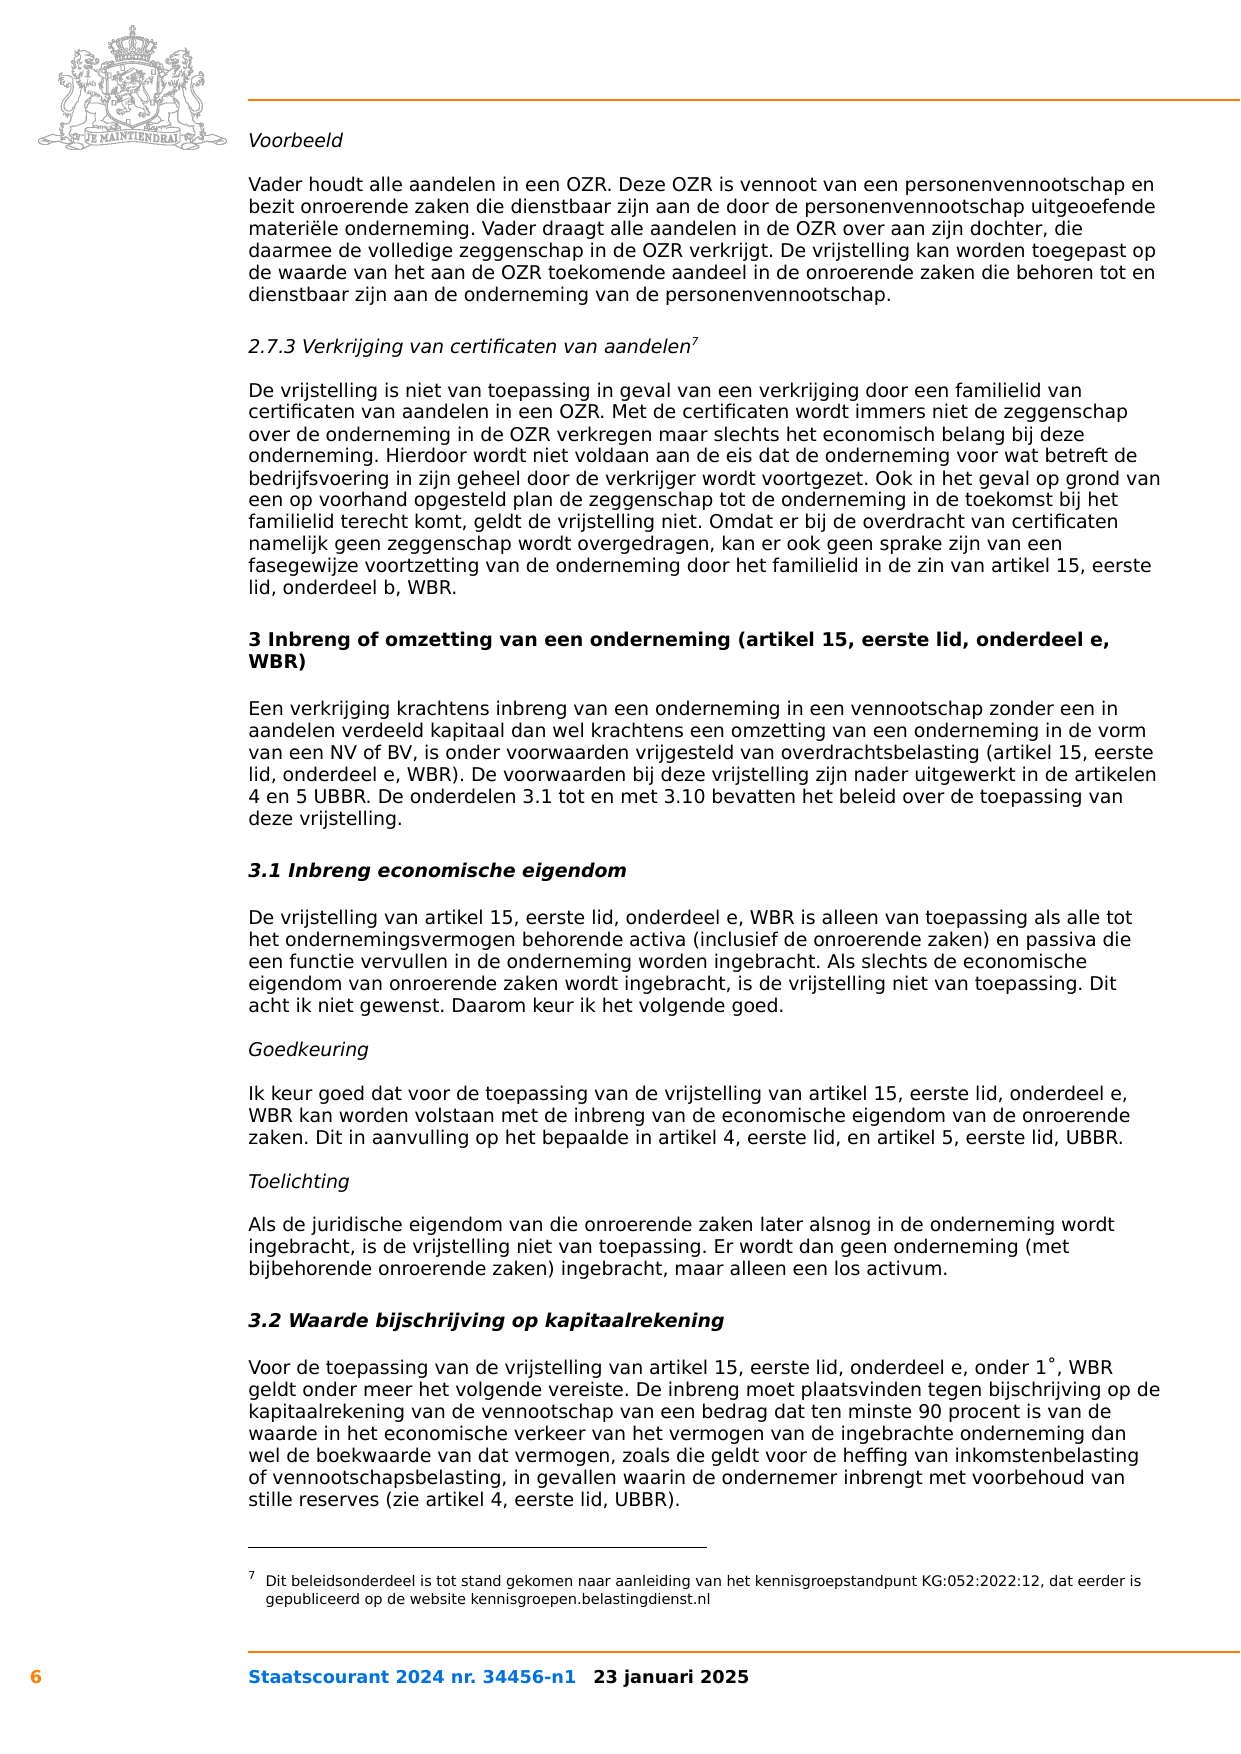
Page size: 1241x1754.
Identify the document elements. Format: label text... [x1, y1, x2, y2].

text Voorbeeld [248, 130, 1163, 152]
text Een verkrijging krachtens inbreng van een onderneming in een vennootschap zonder een in aandelen verdeeld kapitaal dan wel krachtens een omzetting van een onderneming in de vorm van een NV of BV, is onder voorwaarden vrijgesteld van overdrachtsbelasting (artikel 15, eerste lid, onderdeel e, WBR). De voorwaarden bij deze vrijstelling zijn nader uitgewerkt in de artikelen 4 en 5 UBBR. De onderdelen 3.1 tot en met 3.10 bevatten het beleid over de toepassing van deze vrijstelling. [248, 698, 1163, 830]
subtitle 3.1 Inbreng economische eigendom [248, 860, 1163, 882]
picture [38, 25, 227, 150]
text De vrijstelling van artikel 15, eerste lid, onderdeel e, WBR is alleen van toepassing als alle tot het ondernemingsvermogen behorende activa (inclusief de onroerende zaken) en passiva die een functie vervullen in de onderneming worden ingebracht. Als slechts de economische eigendom van onroerende zaken wordt ingebracht, is de vrijstelling niet van toepassing. Dit acht ik niet gewenst. Daarom keur ik het volgende goed. [248, 907, 1163, 1017]
text Voor de toepassing van de vrijstelling van artikel 15, eerste lid, onderdeel e, onder 1˚, WBR geldt onder meer het volgende vereiste. De inbreng moet plaatsvinden tegen bijschrijving op de kapitaalrekening van de vennootschap van een bedrag dat ten minste 90 procent is van de waarde in het economische verkeer van het vermogen van de ingebrachte onderneming dan wel de boekwaarde van dat vermogen, zoals die geldt voor de heffing van inkomstenbelasting of vennootschapsbelasting, in gevallen waarin de ondernemer inbrengt met voorbehoud van stille reserves (zie artikel 4, eerste lid, UBBR). [248, 1357, 1163, 1511]
subtitle 3.2 Waarde bijschrijving op kapitaalrekening [248, 1310, 1163, 1332]
subtitle 2.7.3 Verkrijging van certificaten van aandelen [248, 336, 1163, 358]
subtitle 3 Inbreng of omzetting van een onderneming (artikel 15, eerste lid, onderdeel e, WBR) [248, 629, 1163, 673]
text Dit beleidsonderdeel is tot stand gekomen naar aanleiding van het kennisgroepstandpunt KG:052:2022:12, dat eerder is gepubliceerd op de website kennisgroepen.belastingdienst.nl [248, 1569, 1163, 1608]
text Als de juridische eigendom van die onroerende zaken later alsnog in de onderneming wordt ingebracht, is de vrijstelling niet van toepassing. Er wordt dan geen onderneming (met bijbehorende onroerende zaken) ingebracht, maar alleen een los activum. [248, 1214, 1163, 1280]
subtitle Goedkeuring [248, 1039, 1163, 1061]
subtitle Toelichting [248, 1171, 1163, 1192]
text Ik keur goed dat voor de toepassing van de vrijstelling van artikel 15, eerste lid, onderdeel e, WBR kan worden volstaan met de inbreng van de economische eigendom van de onroerende zaken. Dit in aanvulling op het bepaalde in artikel 4, eerste lid, en artikel 5, eerste lid, UBBR. [248, 1083, 1163, 1149]
text De vrijstelling is niet van toepassing in geval van een verkrijging door een familielid van certificaten van aandelen in een OZR. Met de certificaten wordt immers niet de zeggenschap over de onderneming in de OZR verkregen maar slechts het economisch belang bij deze onderneming. Hierdoor wordt niet voldaan aan de eis dat de onderneming voor wat betreft de bedrijfsvoering in zijn geheel door de verkrijger wordt voortgezet. Ook in het geval op grond van een op voorhand opgesteld plan de zeggenschap tot de onderneming in de toekomst bij het familielid terecht komt, geldt de vrijstelling niet. Omdat er bij de overdracht van certificaten namelijk geen zeggenschap wordt overgedragen, kan er ook geen sprake zijn van een fasegewijze voortzetting van de onderneming door het familielid in de zin van artikel 15, eerste lid, onderdeel b, WBR. [248, 379, 1163, 599]
text Vader houdt alle aandelen in een OZR. Deze OZR is vennoot van een personenvennootschap en bezit onroerende zaken die dienstbaar zijn aan de door de personenvennootschap uitgeoefende materiële onderneming. Vader draagt alle aandelen in de OZR over aan zijn dochter, die daarmee de volledige zeggenschap in de OZR verkrijgt. De vrijstelling kan worden toegepast op de waarde van het aan de OZR toekomende aandeel in de onroerende zaken die behoren tot en dienstbaar zijn aan de onderneming van de personenvennootschap. [248, 174, 1163, 306]
